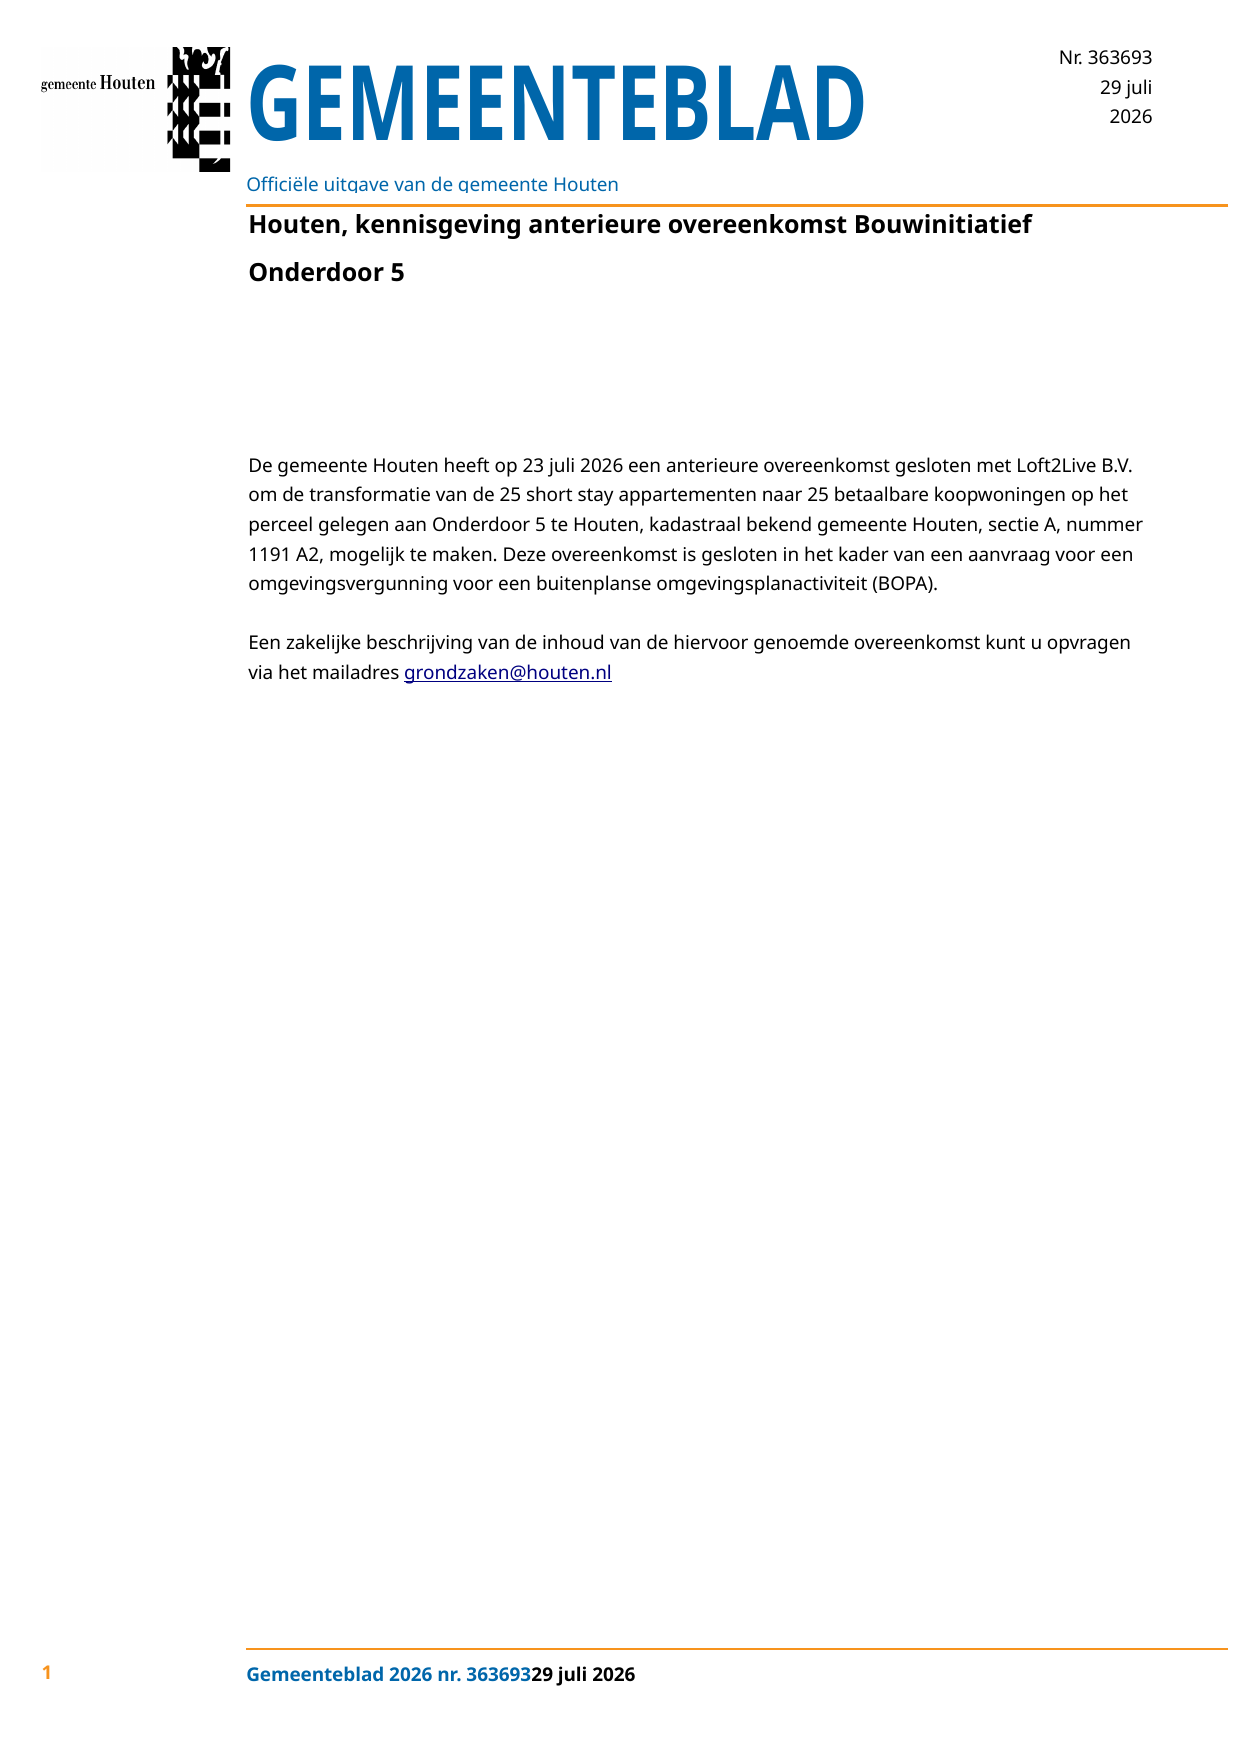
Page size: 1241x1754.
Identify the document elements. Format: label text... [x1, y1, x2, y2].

text Houten, kennisgeving anterieure overeenkomst Bouwinitiatief Onderdoor 5 [248, 207, 1152, 288]
text De gemeente Houten heeft op 23 juli 2026 een anterieure overeenkomst gesloten met Loft2Live B.V. om de transformatie van de 25 short stay appartementen naar 25 betaalbare koopwoningen op het perceel gelegen aan Onderdoor 5 te Houten, kadastraal bekend gemeente Houten, sectie A, nummer 1191 A2, mogelijk te maken. Deze overeenkomst is gesloten in het kader van een aanvraag voor een omgevingsvergunning voor een buitenplanse omgevingsplanactiviteit (BOPA). [248, 452, 1152, 596]
picture [41, 47, 231, 172]
text Een zakelijke beschrijving van de inhoud van de hiervoor genoemde overeenkomst kunt u opvragen via het mailadres grondzaken@houten.nl [248, 629, 1152, 685]
